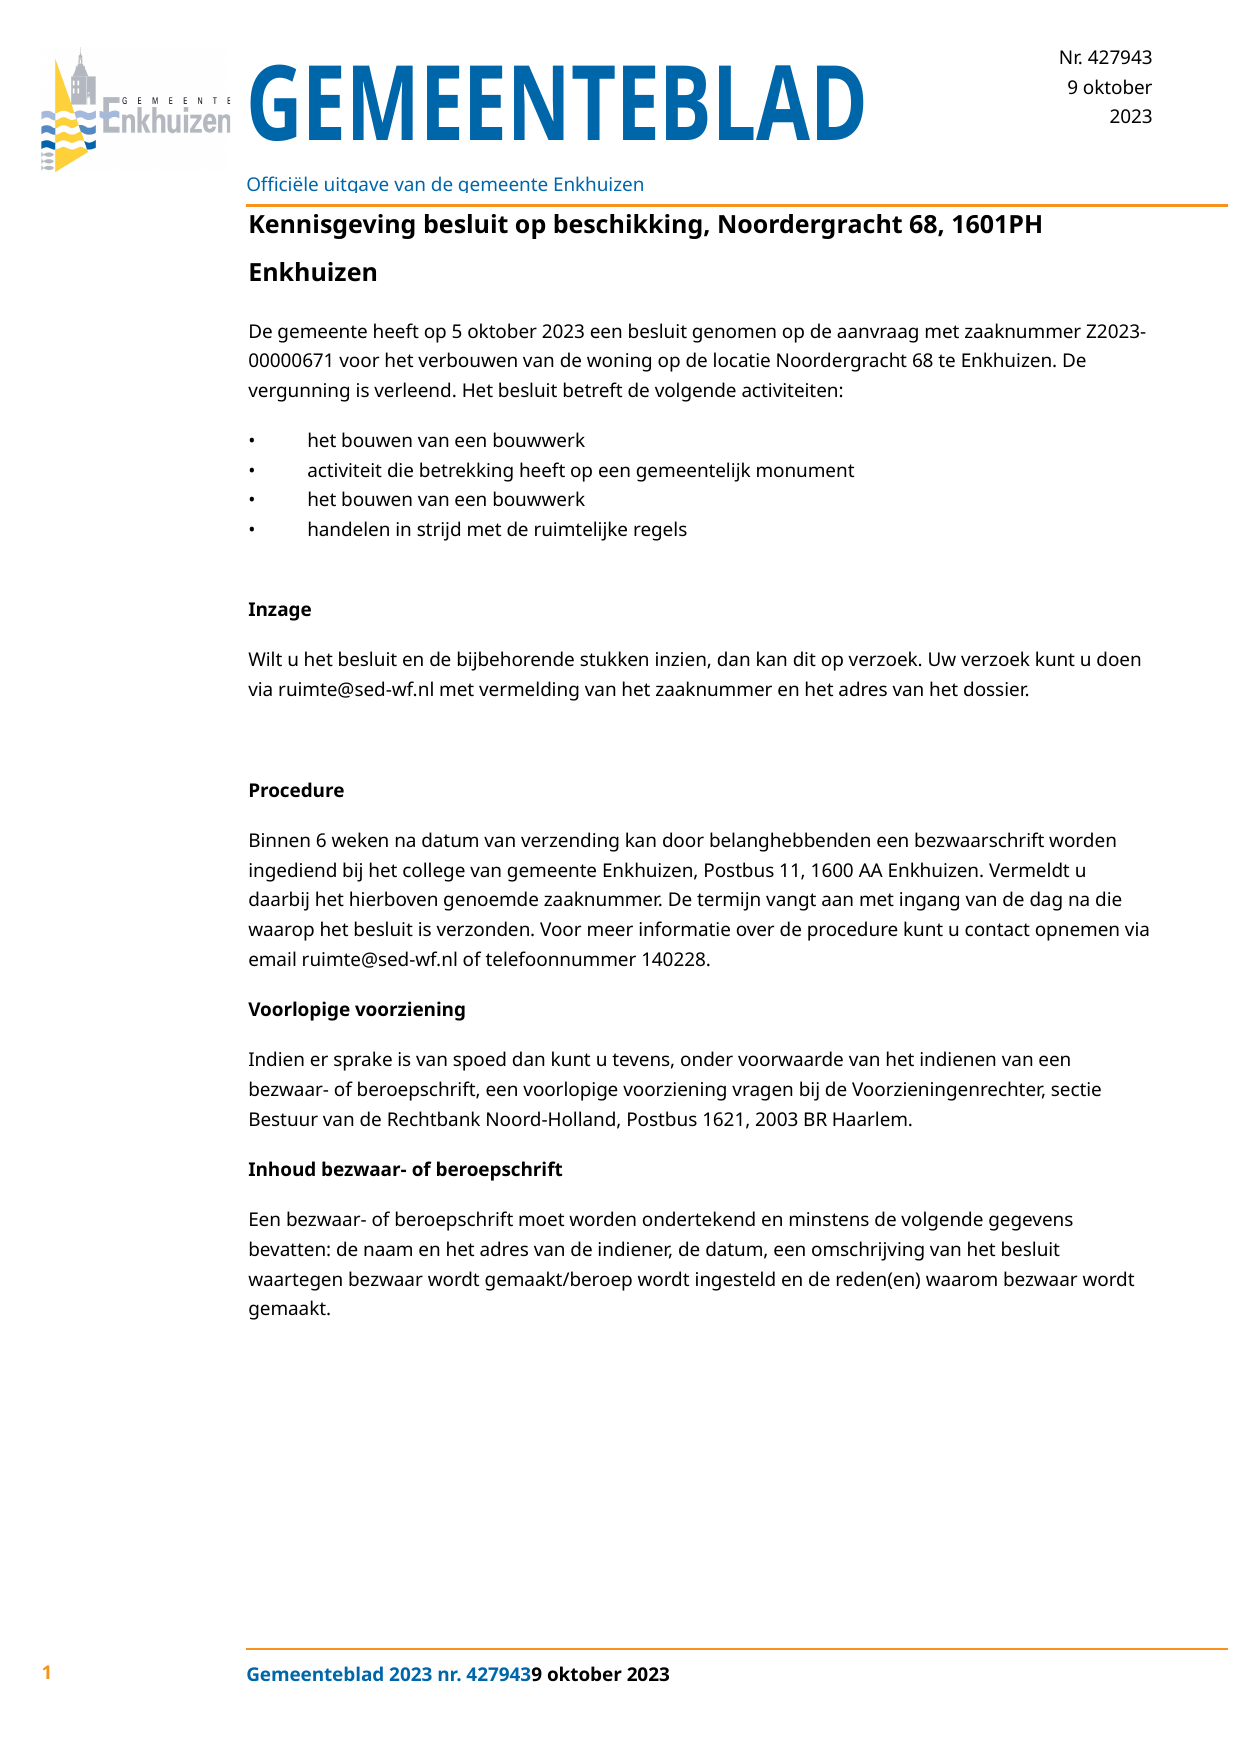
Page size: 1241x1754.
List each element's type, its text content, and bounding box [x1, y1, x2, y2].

picture [41, 47, 231, 172]
text Indien er sprake is van spoed dan kunt u tevens, onder voorwaarde van het indienen van een bezwaar- of beroepschrift, een voorlopige voorziening vragen bij de Voorzieningenrechter, sectie Bestuur van de Rechtbank Noord-Holland, Postbus 1621, 2003 BR Haarlem. [248, 1047, 1152, 1132]
text Een bezwaar- of beroepschrift moet worden ondertekend en minstens de volgende gegevens bevatten: de naam en het adres van de indiener, de datum, een omschrijving van het besluit waartegen bezwaar wordt gemaakt/beroep wordt ingesteld en de reden(en) waarom bezwaar wordt gemaakt. [248, 1207, 1152, 1321]
text De gemeente heeft op 5 oktober 2023 een besluit genomen op de aanvraag met zaaknummer Z2023-00000671 voor het verbouwen van de woning op de locatie Noordergracht 68 te Enkhuizen. De vergunning is verleend. Het besluit betreft de volgende activiteiten: [248, 318, 1152, 403]
list activiteit die betrekking heeft op een gemeentelijk monument [248, 457, 1152, 483]
text Kennisgeving besluit op beschikking, Noordergracht 68, 1601PH Enkhuizen [248, 207, 1152, 288]
text Procedure [248, 777, 1152, 803]
text Inhoud bezwaar- of beroepschrift [248, 1156, 1152, 1182]
text Voorlopige voorziening [248, 996, 1152, 1022]
list het bouwen van een bouwwerk [248, 427, 1152, 453]
list handelen in strijd met de ruimtelijke regels [248, 516, 1152, 542]
text Inzage [248, 596, 1152, 622]
list het bouwen van een bouwwerk [248, 487, 1152, 512]
text Binnen 6 weken na datum van verzending kan door belanghebbenden een bezwaarschrift worden ingediend bij het college van gemeente Enkhuizen, Postbus 11, 1600 AA Enkhuizen. Vermeldt u daarbij het hierboven genoemde zaaknummer. De termijn vangt aan met ingang van de dag na die waarop het besluit is verzonden. Voor meer informatie over de procedure kunt u contact opnemen via email ruimte@sed-wf.nl of telefoonnummer 140228. [248, 827, 1152, 972]
text Wilt u het besluit en de bijbehorende stukken inzien, dan kan dit op verzoek. Uw verzoek kunt u doen via ruimte@sed-wf.nl met vermelding van het zaaknummer en het adres van het dossier. [248, 647, 1152, 702]
